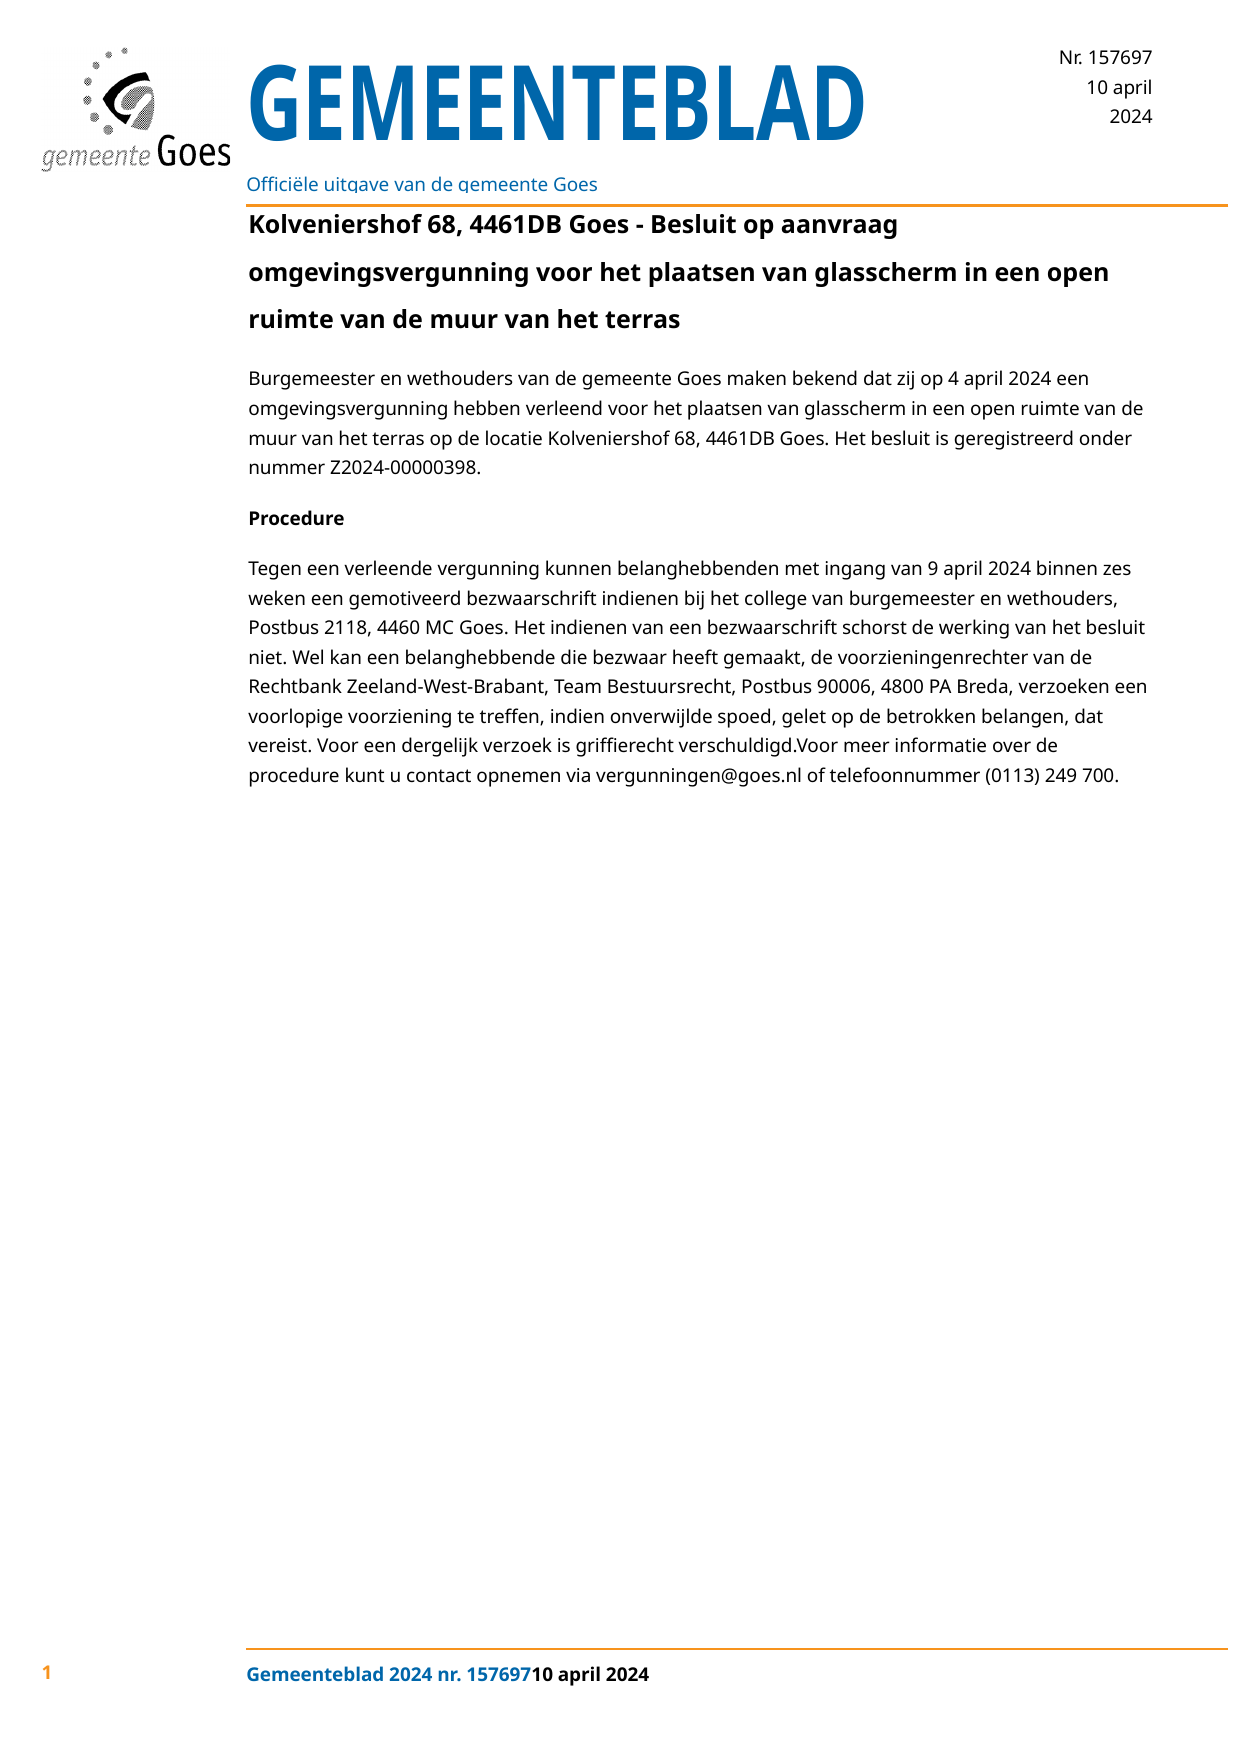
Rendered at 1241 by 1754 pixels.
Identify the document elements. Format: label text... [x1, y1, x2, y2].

text Tegen een verleende vergunning kunnen belanghebbenden met ingang van 9 april 2024 binnen zes weken een gemotiveerd bezwaarschrift indienen bij het college van burgemeester en wethouders, Postbus 2118, 4460 MC Goes. Het indienen van een bezwaarschrift schorst de werking van het besluit niet. Wel kan een belanghebbende die bezwaar heeft gemaakt, de voorzieningenrechter van de Rechtbank Zeeland-West-Brabant, Team Bestuursrecht, Postbus 90006, 4800 PA Breda, verzoeken een voorlopige voorziening te treffen, indien onverwijlde spoed, gelet op de betrokken belangen, dat vereist. Voor een dergelijk verzoek is griffierecht verschuldigd.Voor meer informatie over de procedure kunt u contact opnemen via vergunningen@goes.nl of telefoonnummer (0113) 249 700. [248, 555, 1152, 788]
picture [41, 47, 231, 172]
text Procedure [248, 505, 1152, 530]
text Kolveniershof 68, 4461DB Goes - Besluit op aanvraag omgevingsvergunning voor het plaatsen van glasscherm in een open ruimte van de muur van het terras [248, 207, 1152, 336]
text Burgemeester en wethouders van de gemeente Goes maken bekend dat zij op 4 april 2024 een omgevingsvergunning hebben verleend voor het plaatsen van glasscherm in een open ruimte van de muur van het terras op de locatie Kolveniershof 68, 4461DB Goes. Het besluit is geregistreerd onder nummer Z2024-00000398. [248, 366, 1152, 480]
